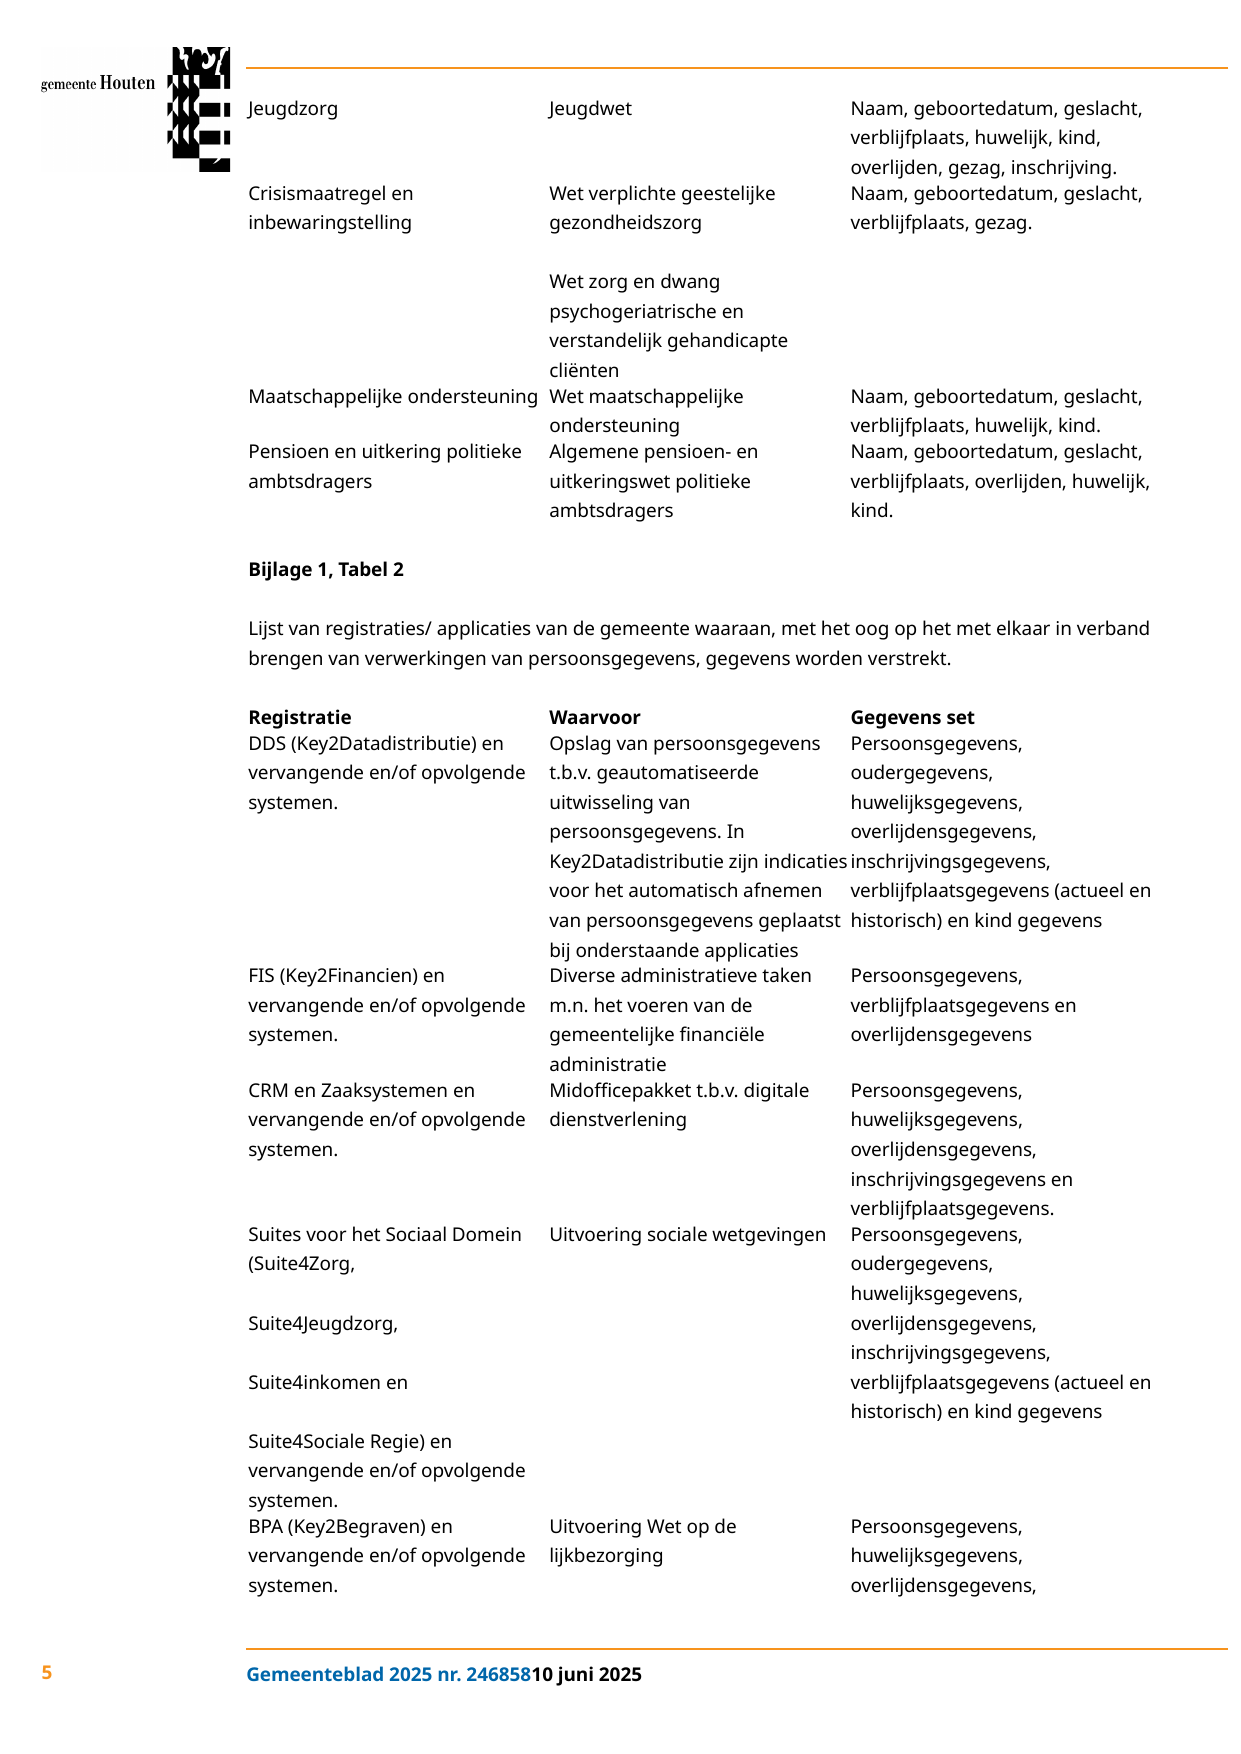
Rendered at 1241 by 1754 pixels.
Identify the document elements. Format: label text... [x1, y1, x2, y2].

table_header Registratie [248, 704, 549, 730]
table_cell Wet maatschappelijke ondersteuning [549, 383, 850, 438]
table_header Gegevens set [850, 704, 1152, 730]
table_cell Naam, geboortedatum, geslacht, verblijfplaats, gezag. [850, 180, 1152, 383]
table_cell Maatschappelijke ondersteuning [248, 383, 549, 438]
table_cell Jeugdwet [549, 95, 850, 180]
table_cell Persoonsgegevens, verblijfplaatsgegevens en overlijdensgegevens [850, 963, 1152, 1077]
table_cell BPA (Key2Begraven) en vervangende en/of opvolgende systemen. [248, 1513, 549, 1598]
table_cell Uitvoering sociale wetgevingen [549, 1221, 850, 1513]
text Lijst van registraties/ applicaties van de gemeente waaraan, met het oog op het met elkaar in verband brengen van verwerkingen van persoonsgegevens, gegevens worden verstrekt. [248, 615, 1152, 670]
picture [41, 47, 231, 172]
table_cell Persoonsgegevens, oudergegevens, huwelijksgegevens, overlijdensgegevens, inschrijvingsgegevens, verblijfplaatsgegevens (actueel en historisch) en kind gegevens [850, 730, 1152, 962]
table_cell Naam, geboortedatum, geslacht, verblijfplaats, overlijden, huwelijk, kind. [850, 438, 1152, 523]
table_cell CRM en Zaaksystemen en vervangende en/of opvolgende systemen. [248, 1077, 549, 1221]
table_cell Wet verplichte geestelijke gezondheidszorg Wet zorg en dwang psychogeriatrische en verstandelijk gehandicapte cliënten [549, 180, 850, 383]
table_header Waarvoor [549, 704, 850, 730]
table_cell Pensioen en uitkering politieke ambtsdragers [248, 438, 549, 523]
table_cell Crisismaatregel en inbewaringstelling [248, 180, 549, 383]
table_cell Persoonsgegevens, huwelijksgegevens, overlijdensgegevens, [850, 1513, 1152, 1598]
table_cell Opslag van persoonsgegevens t.b.v. geautomatiseerde uitwisseling van persoonsgegevens. In Key2Datadistributie zijn indicaties voor het automatisch afnemen van persoonsgegevens geplaatst bij onderstaande applicaties [549, 730, 850, 962]
table_cell Persoonsgegevens, huwelijksgegevens, overlijdensgegevens, inschrijvingsgegevens en verblijfplaatsgegevens. [850, 1077, 1152, 1221]
table_cell Suites voor het Sociaal Domein (Suite4Zorg, Suite4Jeugdzorg, Suite4inkomen en Suite4Sociale Regie) en vervangende en/of opvolgende systemen. [248, 1221, 549, 1513]
table_cell Algemene pensioen- en uitkeringswet politieke ambtsdragers [549, 438, 850, 523]
table_cell Naam, geboortedatum, geslacht, verblijfplaats, huwelijk, kind. [850, 383, 1152, 438]
table_cell Uitvoering Wet op de lijkbezorging [549, 1513, 850, 1598]
table_cell Diverse administratieve taken m.n. het voeren van de gemeentelijke financiële administratie [549, 963, 850, 1077]
table_cell Naam, geboortedatum, geslacht, verblijfplaats, huwelijk, kind, overlijden, gezag, inschrijving. [850, 95, 1152, 180]
table_cell Persoonsgegevens, oudergegevens, huwelijksgegevens, overlijdensgegevens, inschrijvingsgegevens, verblijfplaatsgegevens (actueel en historisch) en kind gegevens [850, 1221, 1152, 1513]
table_cell DDS (Key2Datadistributie) en vervangende en/of opvolgende systemen. [248, 730, 549, 962]
table_cell Jeugdzorg [248, 95, 549, 180]
text Bijlage 1, Tabel 2 [248, 556, 1152, 582]
table_cell FIS (Key2Financien) en vervangende en/of opvolgende systemen. [248, 963, 549, 1077]
table_cell Midofficepakket t.b.v. digitale dienstverlening [549, 1077, 850, 1221]
